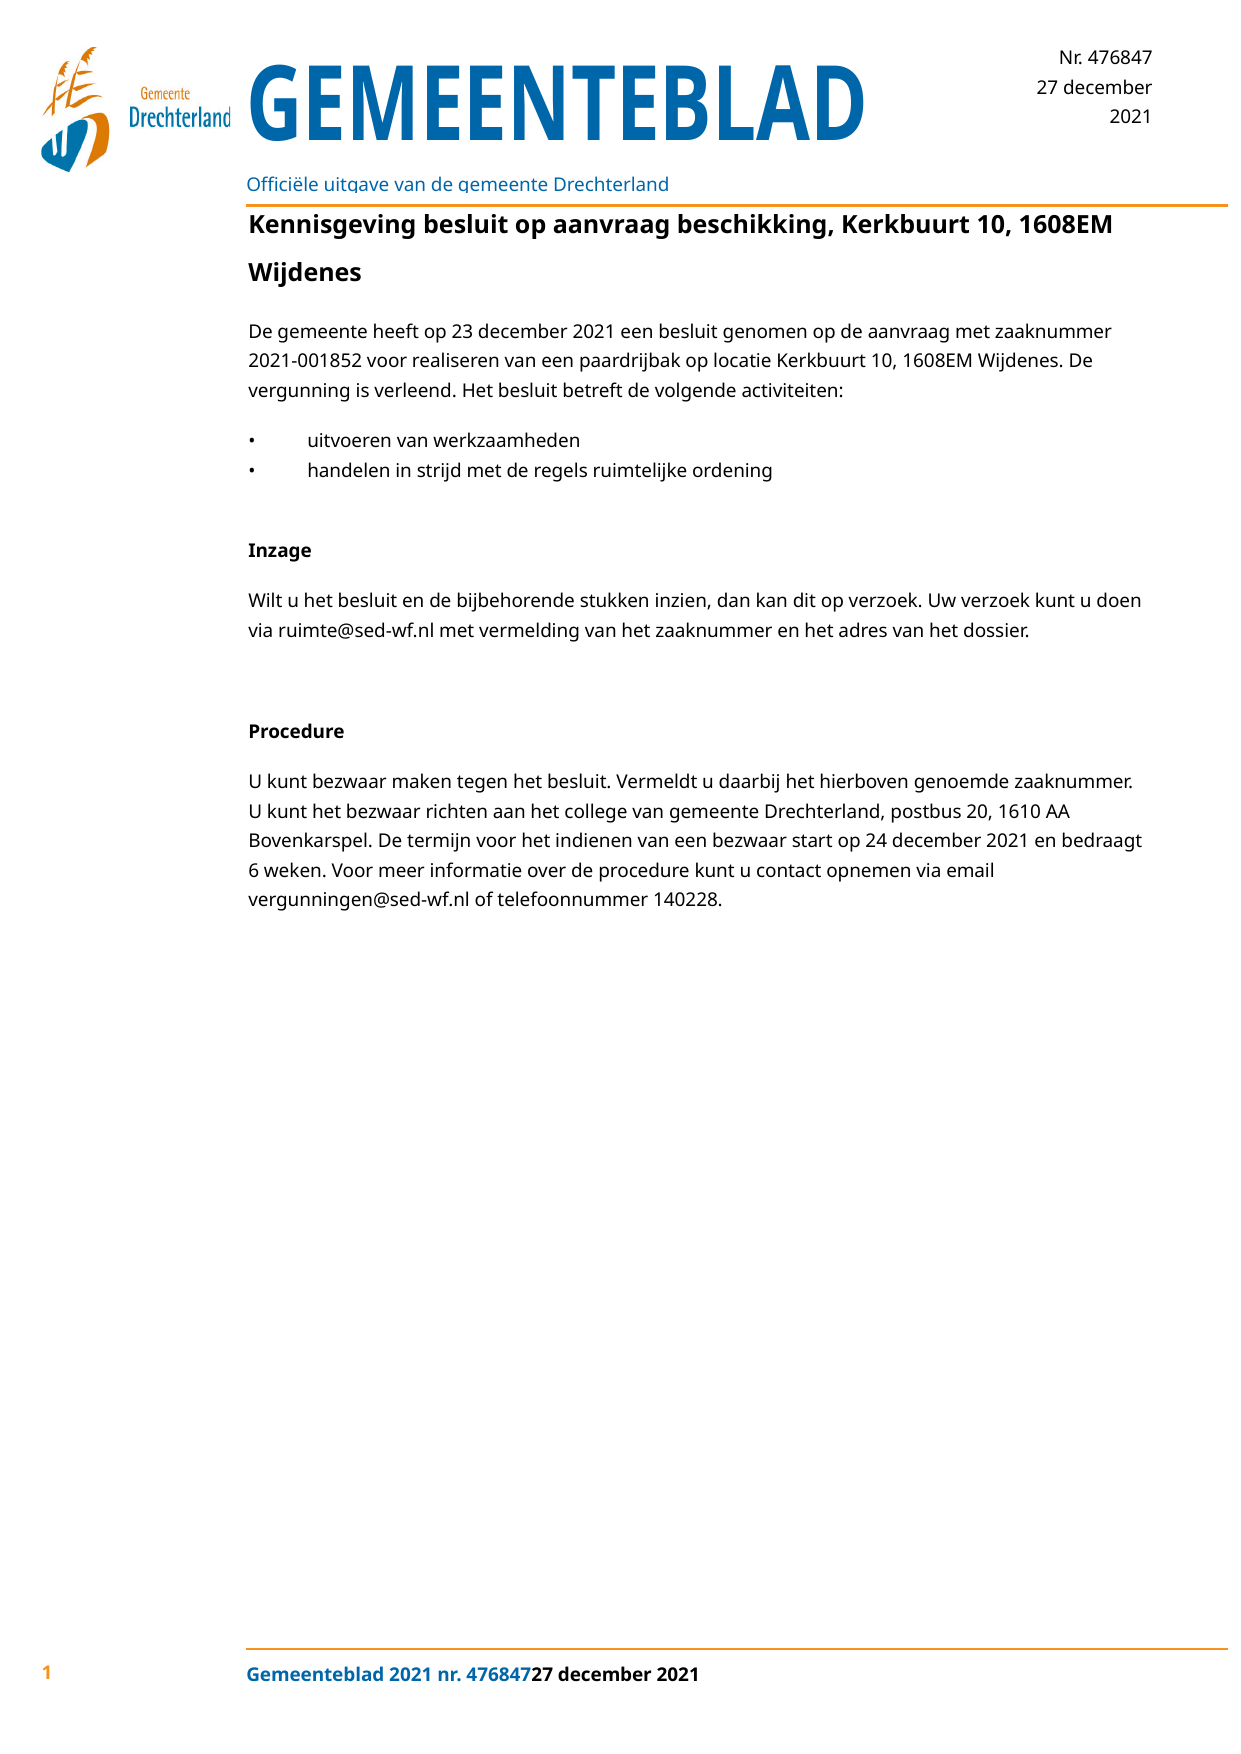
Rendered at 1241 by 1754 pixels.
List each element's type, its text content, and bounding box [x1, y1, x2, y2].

text Wilt u het besluit en de bijbehorende stukken inzien, dan kan dit op verzoek. Uw verzoek kunt u doen via ruimte@sed-wf.nl met vermelding van het zaaknummer en het adres van het dossier. [248, 587, 1152, 643]
picture [41, 158, 64, 172]
text Procedure [248, 718, 1152, 744]
text Inzage [248, 537, 1152, 563]
list uitvoeren van werkzaamheden [248, 427, 1152, 453]
text Kennisgeving besluit op aanvraag beschikking, Kerkbuurt 10, 1608EM Wijdenes [248, 207, 1152, 288]
text U kunt bezwaar maken tegen het besluit. Vermeldt u daarbij het hierboven genoemde zaaknummer. U kunt het bezwaar richten aan het college van gemeente Drechterland, postbus 20, 1610 AA Bovenkarspel. De termijn voor het indienen van een bezwaar start op 24 december 2021 en bedraagt 6 weken. Voor meer informatie over de procedure kunt u contact opnemen via email vergunningen@sed-wf.nl of telefoonnummer 140228. [248, 768, 1152, 912]
list handelen in strijd met de regels ruimtelijke ordening [248, 457, 1152, 483]
text De gemeente heeft op 23 december 2021 een besluit genomen op de aanvraag met zaaknummer 2021-001852 voor realiseren van een paardrijbak op locatie Kerkbuurt 10, 1608EM Wijdenes. De vergunning is verleend. Het besluit betreft de volgende activiteiten: [248, 318, 1152, 403]
picture [226, 115, 231, 124]
picture [41, 47, 231, 172]
